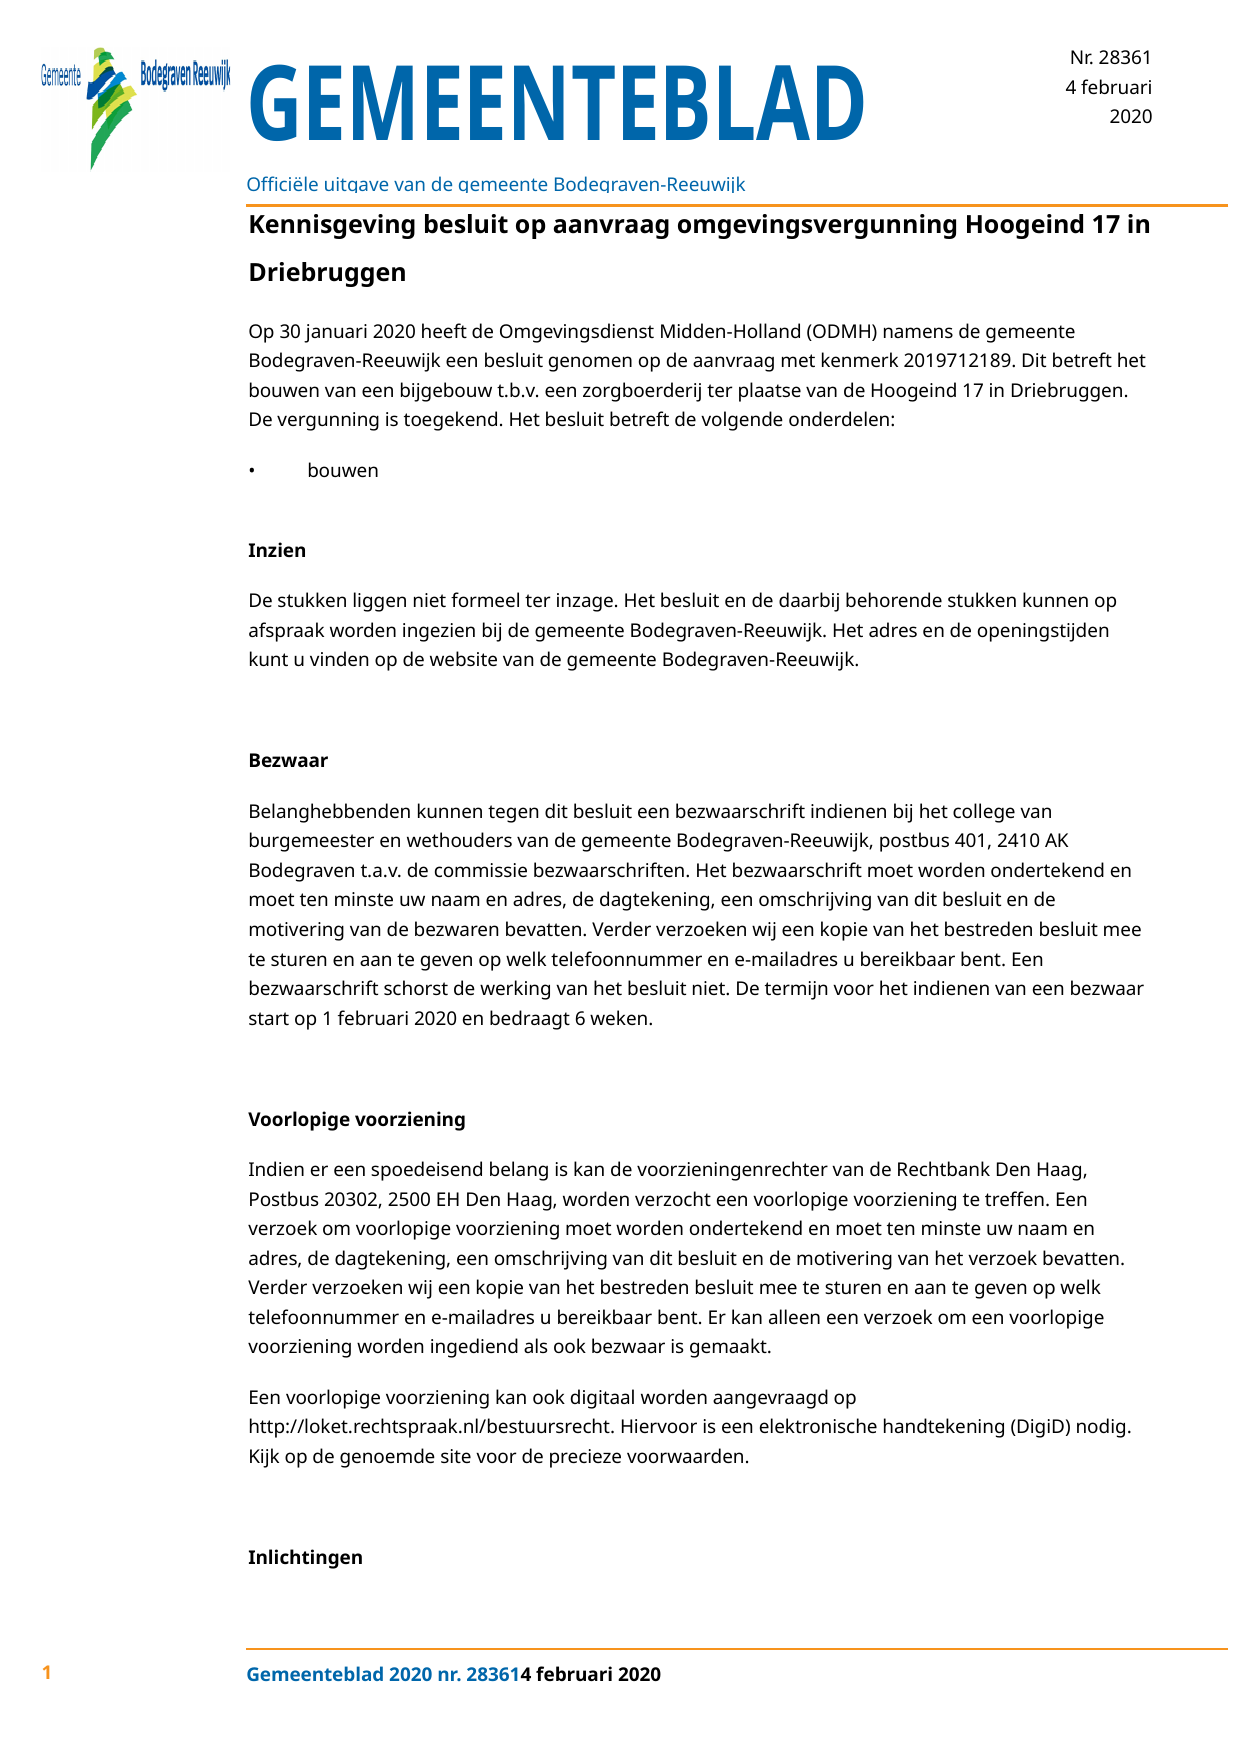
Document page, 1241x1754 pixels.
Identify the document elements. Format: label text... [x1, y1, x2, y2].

text De stukken liggen niet formeel ter inzage. Het besluit en de daarbij behorende stukken kunnen op afspraak worden ingezien bij de gemeente Bodegraven-Reeuwijk. Het adres en de openingstijden kunt u vinden op de website van de gemeente Bodegraven-Reeuwijk. [248, 587, 1152, 672]
list bouwen [248, 457, 1152, 483]
text Inzien [248, 537, 1152, 563]
text Op 30 januari 2020 heeft de Omgevingsdienst Midden-Holland (ODMH) namens de gemeente Bodegraven-Reeuwijk een besluit genomen op de aanvraag met kenmerk 2019712189. Dit betreft het bouwen van een bijgebouw t.b.v. een zorgboerderij ter plaatse van de Hoogeind 17 in Driebruggen. De vergunning is toegekend. Het besluit betreft de volgende onderdelen: [248, 318, 1152, 432]
text Inlichtingen [248, 1544, 1152, 1570]
text Voorlopige voorziening [248, 1106, 1152, 1132]
text Een voorlopige voorziening kan ook digitaal worden aangevraagd op http://loket.rechtspraak.nl/bestuursrecht. Hiervoor is een elektronische handtekening (DigiD) nodig. Kijk op de genoemde site voor de precieze voorwaarden. [248, 1384, 1152, 1469]
text Kennisgeving besluit op aanvraag omgevingsvergunning Hoogeind 17 in Driebruggen [248, 207, 1152, 288]
text Indien er een spoedeisend belang is kan de voorzieningenrechter van de Rechtbank Den Haag, Postbus 20302, 2500 EH Den Haag, worden verzocht een voorlopige voorziening te treffen. Een verzoek om voorlopige voorziening moet worden ondertekend en moet ten minste uw naam en adres, de dagtekening, een omschrijving van dit besluit en de motivering van het verzoek bevatten. Verder verzoeken wij een kopie van het bestreden besluit mee te sturen en aan te geven op welk telefoonnummer en e-mailadres u bereikbaar bent. Er kan alleen een verzoek om een voorlopige voorziening worden ingediend als ook bezwaar is gemaakt. [248, 1156, 1152, 1359]
picture [41, 47, 231, 172]
text Belanghebbenden kunnen tegen dit besluit een bezwaarschrift indienen bij het college van burgemeester en wethouders van de gemeente Bodegraven-Reeuwijk, postbus 401, 2410 AK Bodegraven t.a.v. de commissie bezwaarschriften. Het bezwaarschrift moet worden ondertekend en moet ten minste uw naam en adres, de dagtekening, een omschrijving van dit besluit en de motivering van de bezwaren bevatten. Verder verzoeken wij een kopie van het bestreden besluit mee te sturen en aan te geven op welk telefoonnummer en e-mailadres u bereikbaar bent. Een bezwaarschrift schorst de werking van het besluit niet. De termijn voor het indienen van een bezwaar start op 1 februari 2020 en bedraagt 6 weken. [248, 798, 1152, 1031]
text Bezwaar [248, 747, 1152, 773]
